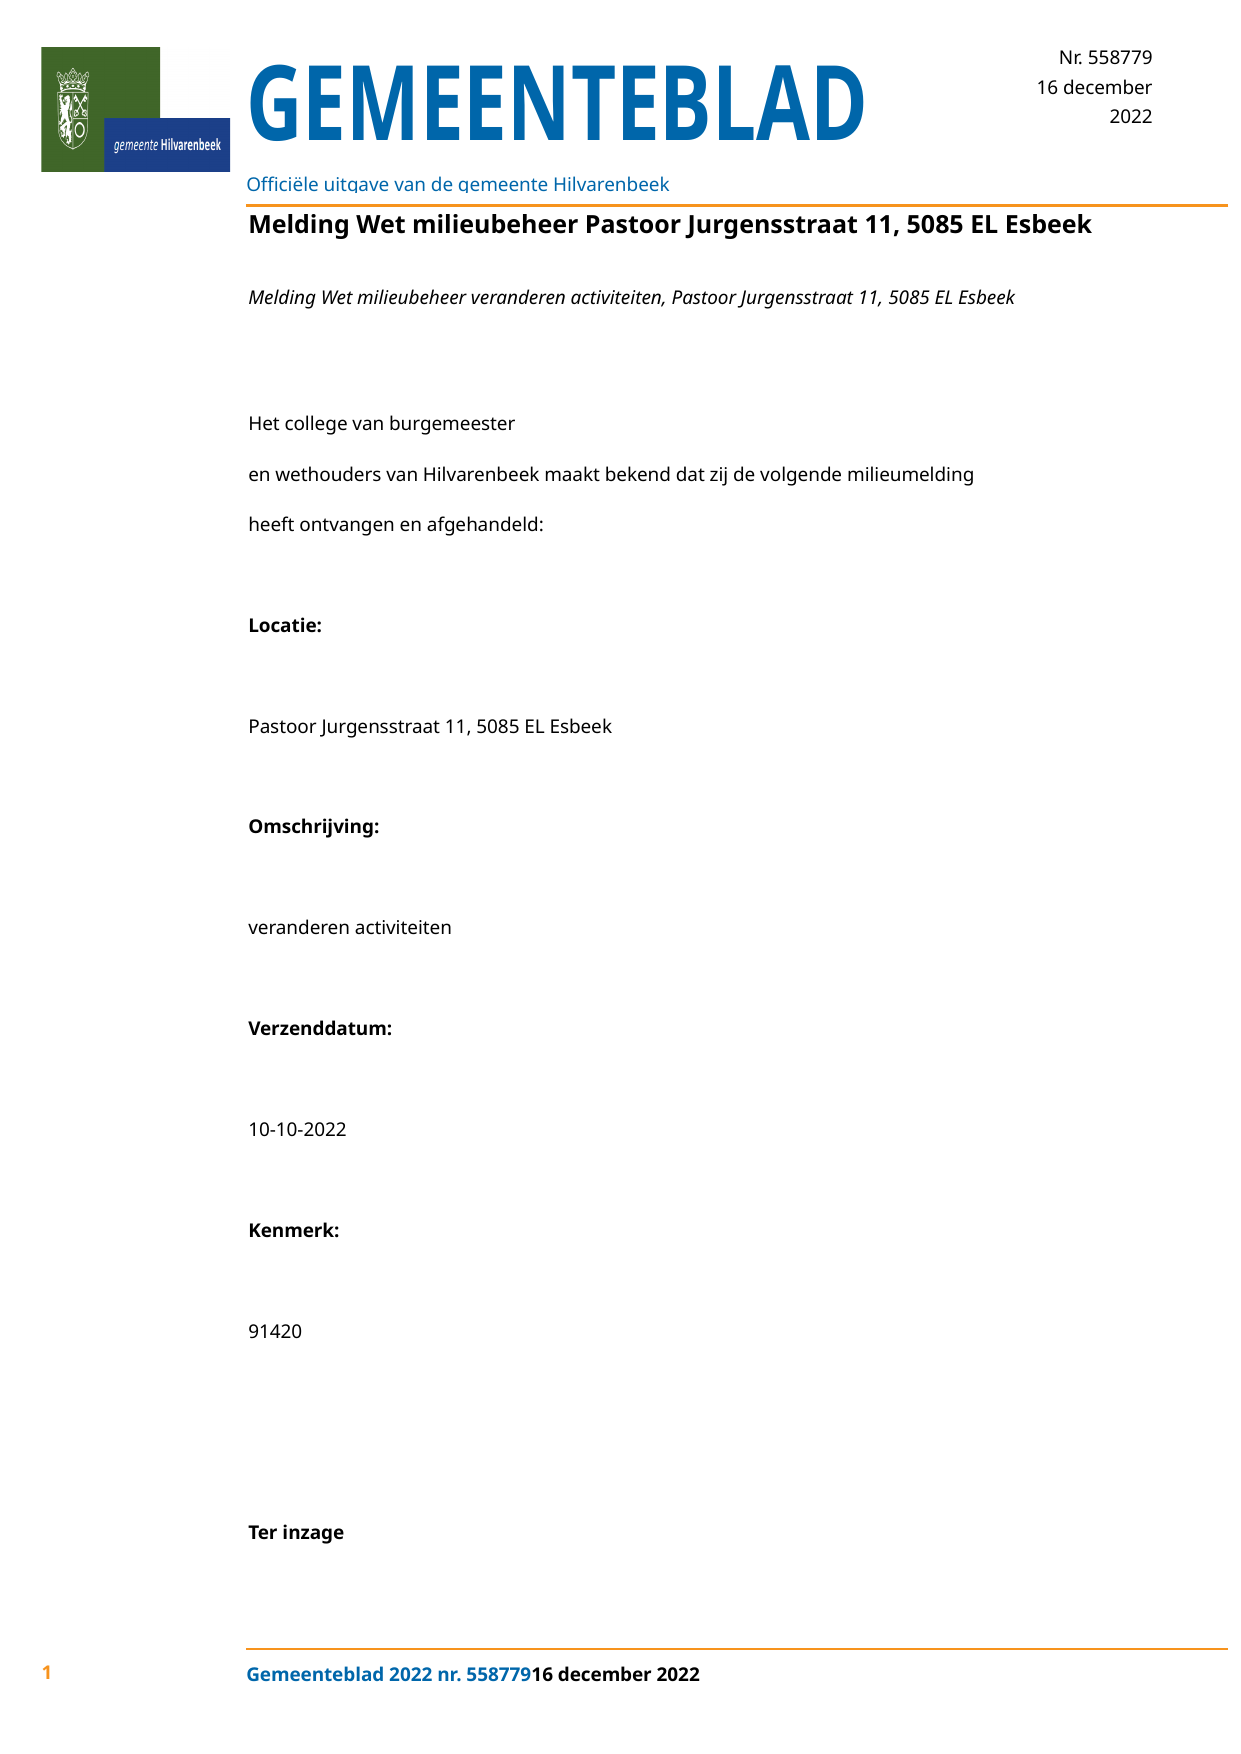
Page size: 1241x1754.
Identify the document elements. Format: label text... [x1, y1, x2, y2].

text heeft ontvangen en afgehandeld: [248, 511, 1152, 537]
text Melding Wet milieubeheer Pastoor Jurgensstraat 11, 5085 EL Esbeek [248, 207, 1152, 241]
text Omschrijving: [248, 814, 1152, 839]
text Pastoor Jurgensstraat 11, 5085 EL Esbeek [248, 713, 1152, 739]
text veranderen activiteiten [248, 914, 1152, 940]
picture [41, 47, 231, 172]
text Kenmerk: [248, 1217, 1152, 1243]
text Verzenddatum: [248, 1015, 1152, 1041]
text Melding Wet milieubeheer veranderen activiteiten, Pastoor Jurgensstraat 11, 5085 EL Esbeek [248, 284, 1152, 309]
text en wethouders van Hilvarenbeek maakt bekend dat zij de volgende milieumelding [248, 461, 1152, 487]
text 91420 [248, 1318, 1152, 1344]
text Ter inzage [248, 1519, 1152, 1545]
text Locatie: [248, 612, 1152, 638]
text 10-10-2022 [248, 1116, 1152, 1142]
text Het college van burgemeester [248, 410, 1152, 436]
